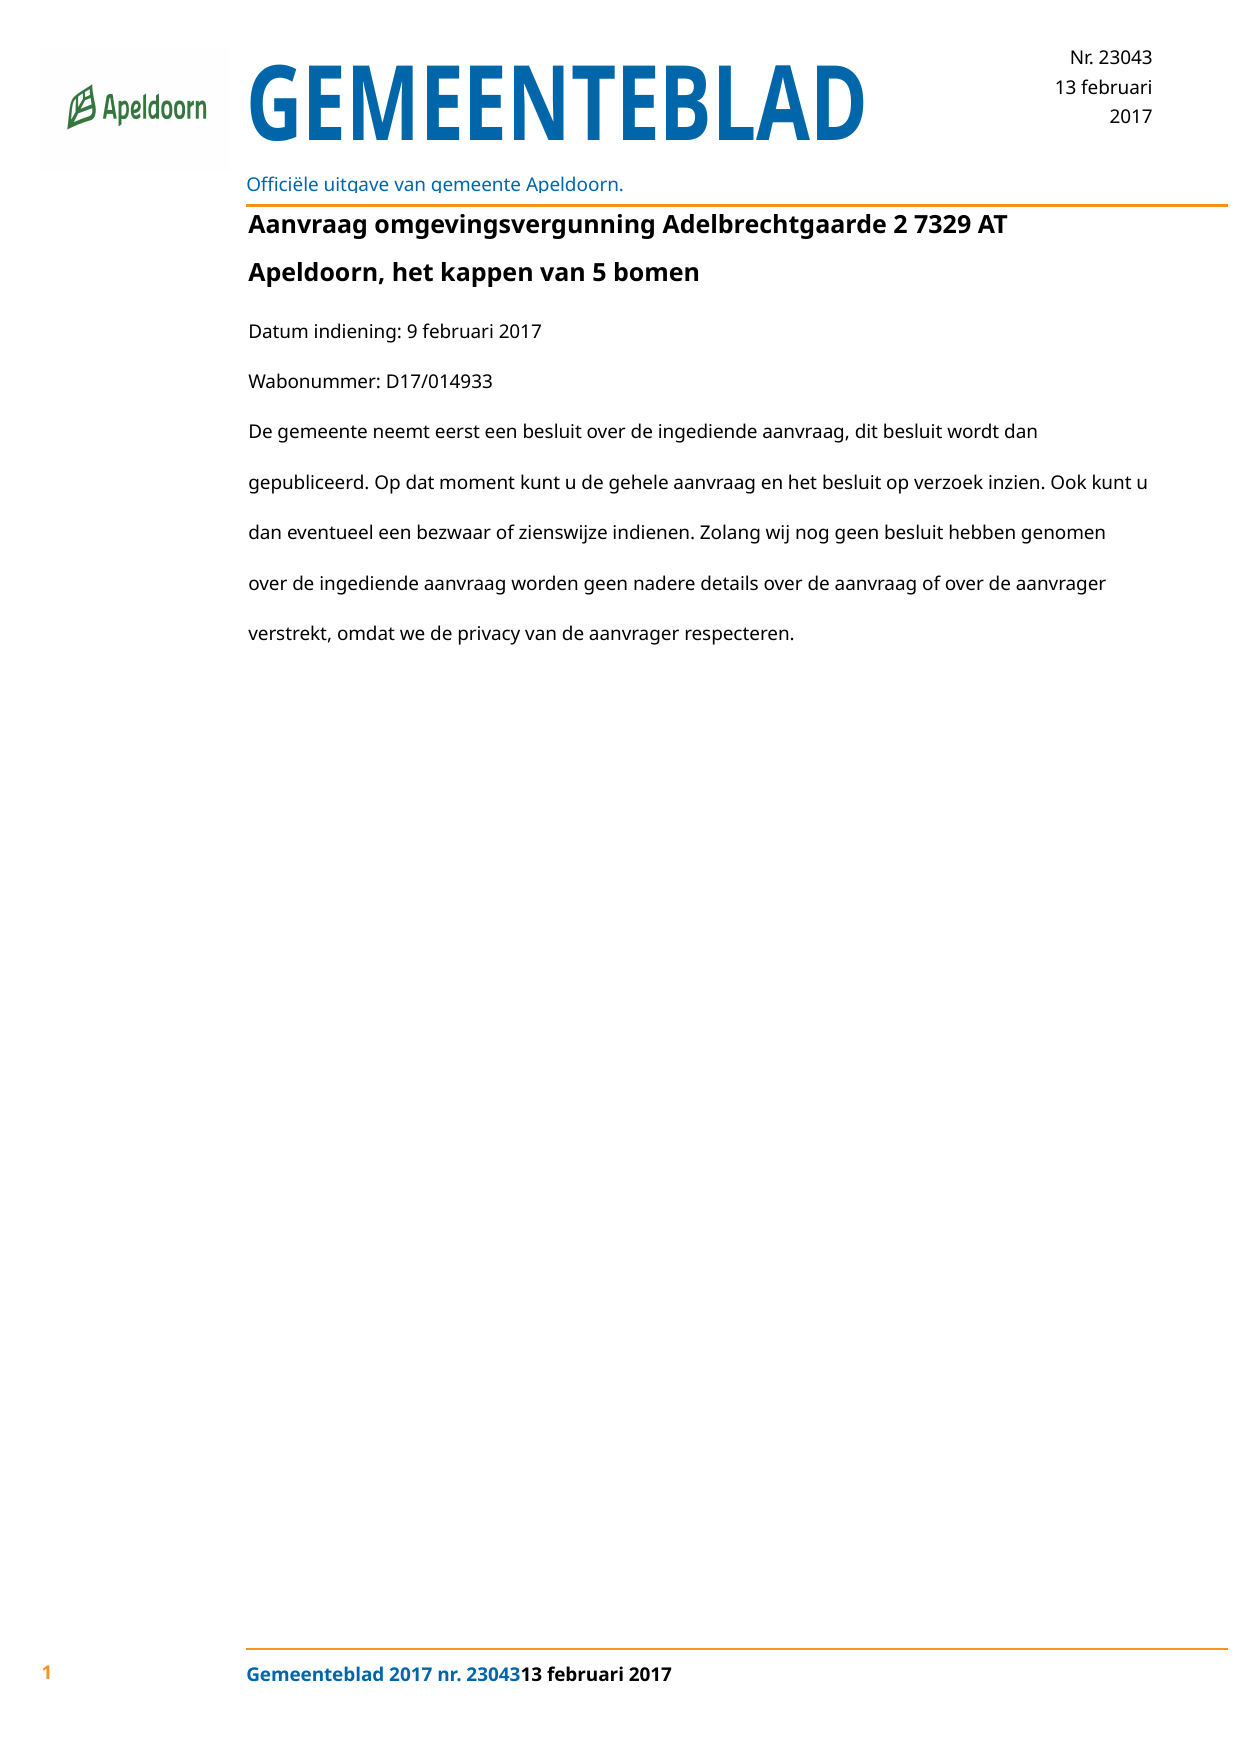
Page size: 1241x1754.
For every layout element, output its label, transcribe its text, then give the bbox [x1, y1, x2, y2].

text Aanvraag omgevingsvergunning Adelbrechtgaarde 2 7329 AT Apeldoorn, het kappen van 5 bomen [248, 207, 1152, 288]
text gepubliceerd. Op dat moment kunt u de gehele aanvraag en het besluit op verzoek inzien. Ook kunt u [248, 469, 1152, 495]
text verstrekt, omdat we de privacy van de aanvrager respecteren. [248, 620, 1152, 646]
text Datum indiening: 9 februari 2017 [248, 318, 1152, 344]
picture [41, 47, 231, 172]
text Wabonummer: D17/014933 [248, 368, 1152, 394]
text dan eventueel een bezwaar of zienswijze indienen. Zolang wij nog geen besluit hebben genomen [248, 519, 1152, 545]
text De gemeente neemt eerst een besluit over de ingediende aanvraag, dit besluit wordt dan [248, 419, 1152, 444]
text over de ingediende aanvraag worden geen nadere details over de aanvraag of over de aanvrager [248, 570, 1152, 596]
